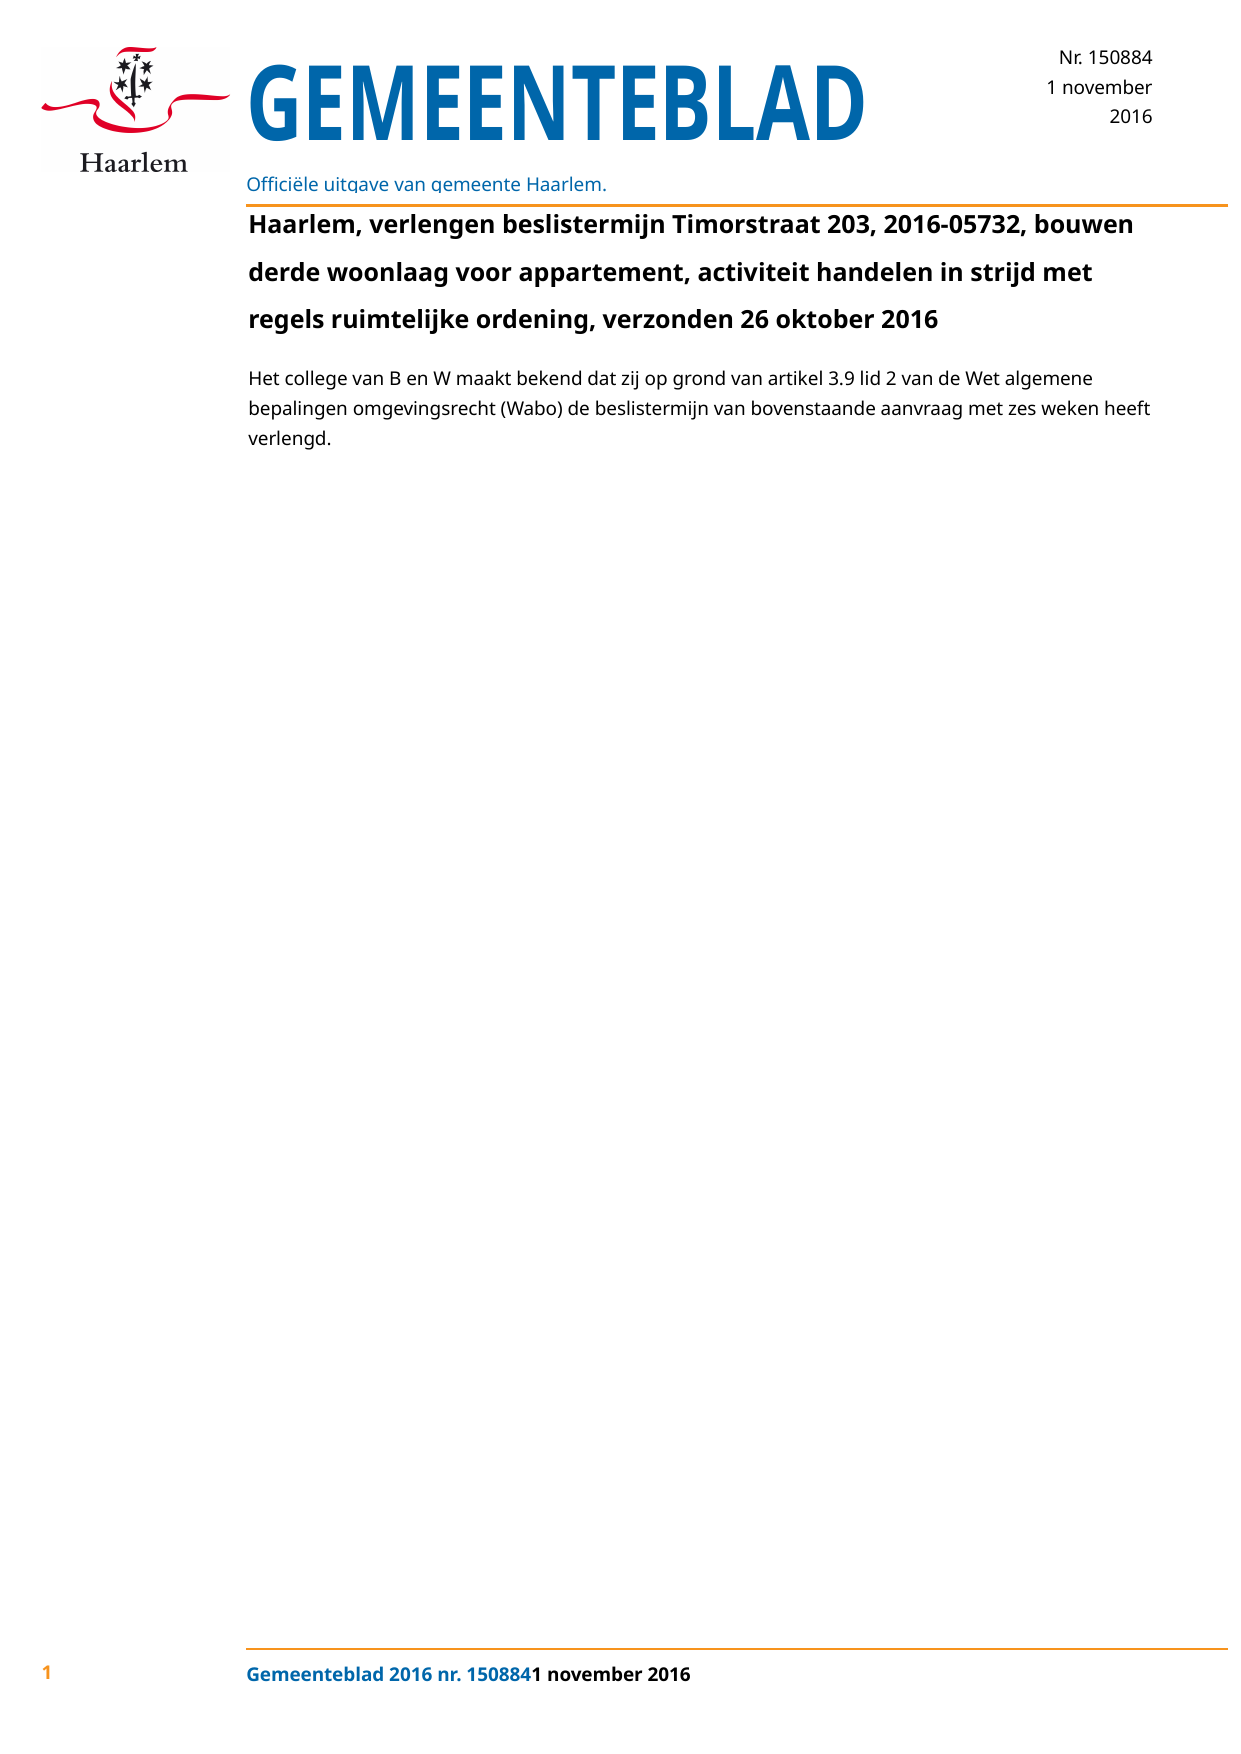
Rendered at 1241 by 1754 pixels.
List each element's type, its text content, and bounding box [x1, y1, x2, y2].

text Het college van B en W maakt bekend dat zij op grond van artikel 3.9 lid 2 van de Wet algemene bepalingen omgevingsrecht (Wabo) de beslistermijn van bovenstaande aanvraag met zes weken heeft verlengd. [248, 366, 1152, 450]
text Haarlem, verlengen beslistermijn Timorstraat 203, 2016-05732, bouwen derde woonlaag voor appartement, activiteit handelen in strijd met regels ruimtelijke ordening, verzonden 26 oktober 2016 [248, 207, 1152, 336]
picture [41, 47, 231, 172]
